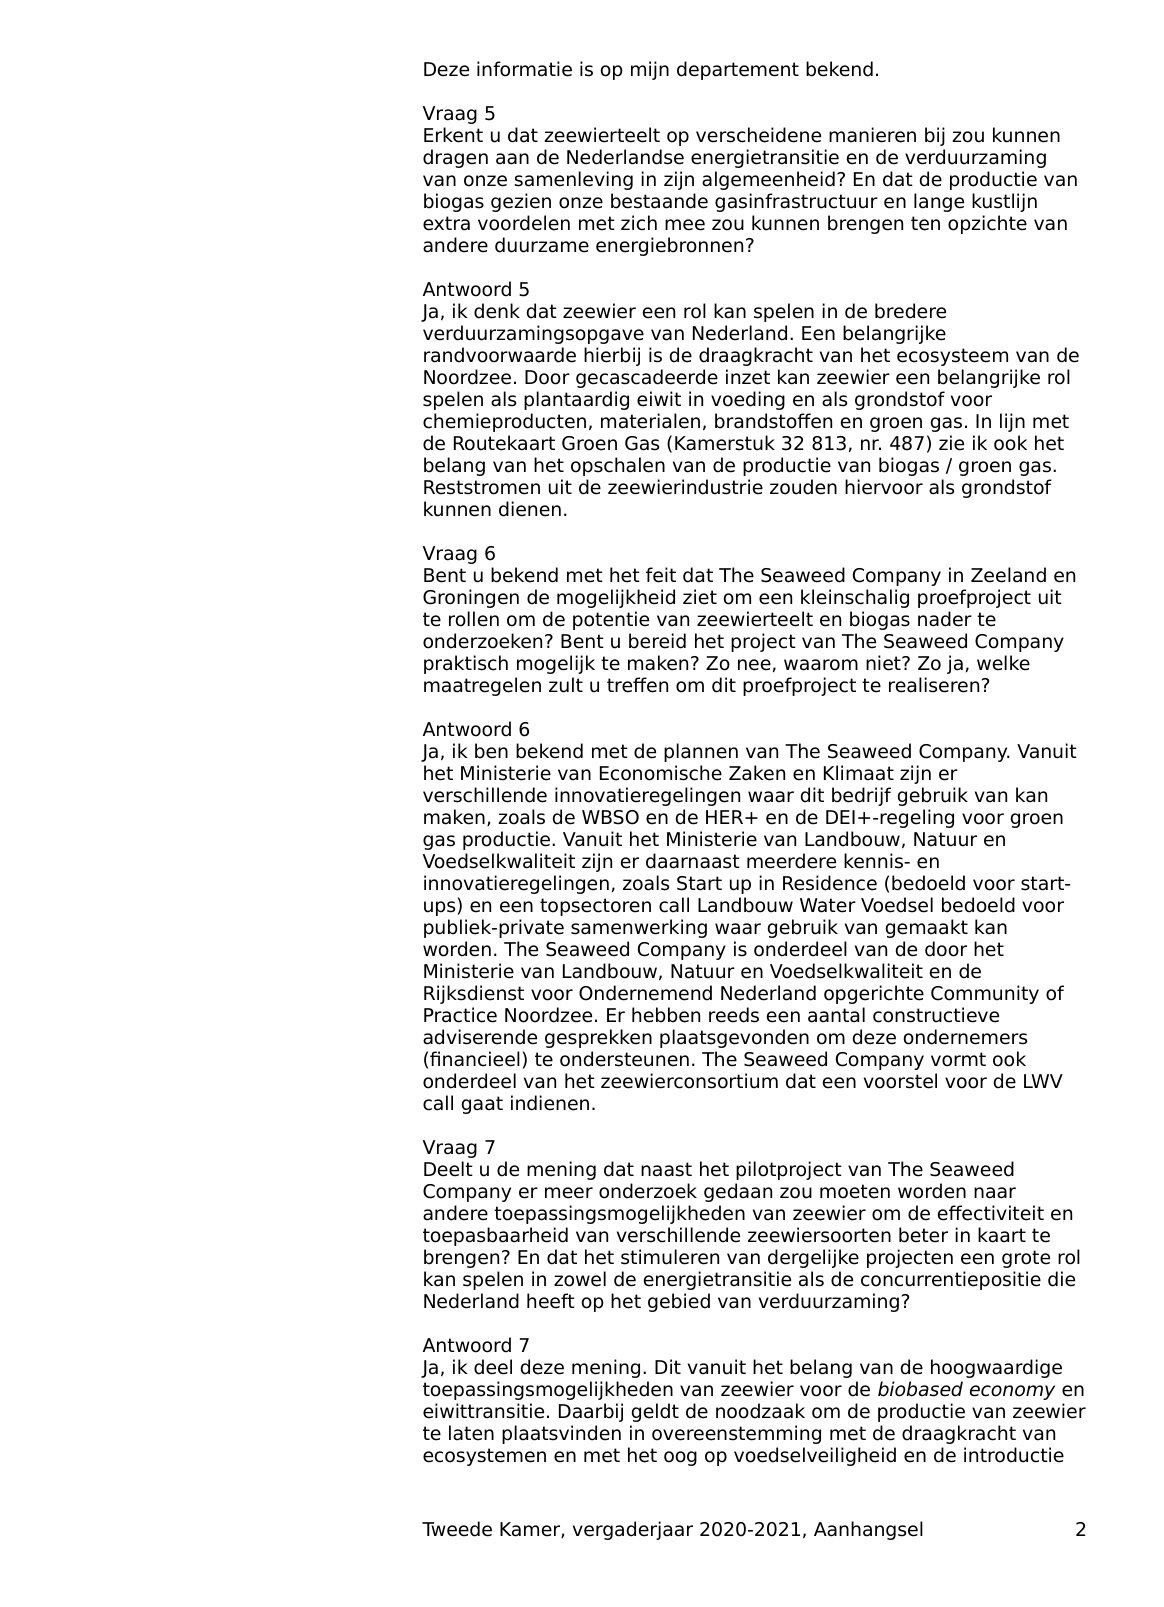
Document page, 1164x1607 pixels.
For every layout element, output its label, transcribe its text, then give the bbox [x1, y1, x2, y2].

text Deelt u de mening dat naast het pilotproject van The Seaweed Company er meer onderzoek gedaan zou moeten worden naar andere toepassingsmogelijkheden van zeewier om de effectiviteit en toepasbaarheid van verschillende zeewiersoorten beter in kaart te brengen? En dat het stimuleren van dergelijke projecten een grote rol kan spelen in zowel de energietransitie als de concurrentiepositie die Nederland heeft op het gebied van verduurzaming? [422, 1159, 1087, 1313]
text Antwoord 6 [422, 719, 1087, 741]
text Bent u bekend met het feit dat The Seaweed Company in Zeeland en Groningen de mogelijkheid ziet om een kleinschalig proefproject uit te rollen om de potentie van zeewierteelt en biogas nader te onderzoeken? Bent u bereid het project van The Seaweed Company praktisch mogelijk te maken? Zo nee, waarom niet? Zo ja, welke maatregelen zult u treffen om dit proefproject te realiseren? [422, 565, 1087, 697]
text Ja, ik deel deze mening. Dit vanuit het belang van de hoogwaardige toepassingsmogelijkheden van zeewier voor de biobased economy en eiwittransitie. Daarbij geldt de noodzaak om de productie van zeewier te laten plaatsvinden in overeenstemming met de draagkracht van ecosystemen en met het oog op voedselveiligheid en de introductie [422, 1357, 1087, 1467]
text Ja, ik ben bekend met de plannen van The Seaweed Company. Vanuit het Ministerie van Economische Zaken en Klimaat zijn er verschillende innovatieregelingen waar dit bedrijf gebruik van kan maken, zoals de WBSO en de HER+ en de DEI+-regeling voor groen gas productie. Vanuit het Ministerie van Landbouw, Natuur en Voedselkwaliteit zijn er daarnaast meerdere kennis- en innovatieregelingen, zoals Start up in Residence (bedoeld voor start-ups) en een topsectoren call Landbouw Water Voedsel bedoeld voor publiek-private samenwerking waar gebruik van gemaakt kan worden. The Seaweed Company is onderdeel van de door het Ministerie van Landbouw, Natuur en Voedselkwaliteit en de Rijksdienst voor Ondernemend Nederland opgerichte Community of Practice Noordzee. Er hebben reeds een aantal constructieve adviserende gesprekken plaatsgevonden om deze ondernemers (financieel) te ondersteunen. The Seaweed Company vormt ook onderdeel van het zeewierconsortium dat een voorstel voor de LWV call gaat indienen. [422, 741, 1087, 1115]
text Vraag 5 [422, 103, 1087, 125]
text Antwoord 5 [422, 279, 1087, 301]
text Erkent u dat zeewierteelt op verscheidene manieren bij zou kunnen dragen aan de Nederlandse energietransitie en de verduurzaming van onze samenleving in zijn algemeenheid? En dat de productie van biogas gezien onze bestaande gasinfrastructuur en lange kustlijn extra voordelen met zich mee zou kunnen brengen ten opzichte van andere duurzame energiebronnen? [422, 125, 1087, 257]
text Vraag 6 [422, 543, 1087, 565]
text Antwoord 7 [422, 1335, 1087, 1357]
text Vraag 7 [422, 1137, 1087, 1159]
text Deze informatie is op mijn departement bekend. [422, 59, 1087, 81]
text Ja, ik denk dat zeewier een rol kan spelen in de bredere verduurzamingsopgave van Nederland. Een belangrijke randvoorwaarde hierbij is de draagkracht van het ecosysteem van de Noordzee. Door gecascadeerde inzet kan zeewier een belangrijke rol spelen als plantaardig eiwit in voeding en als grondstof voor chemieproducten, materialen, brandstoffen en groen gas. In lijn met de Routekaart Groen Gas (Kamerstuk 32 813, nr. 487) zie ik ook het belang van het opschalen van de productie van biogas / groen gas. Reststromen uit de zeewierindustrie zouden hiervoor als grondstof kunnen dienen. [422, 301, 1087, 521]
